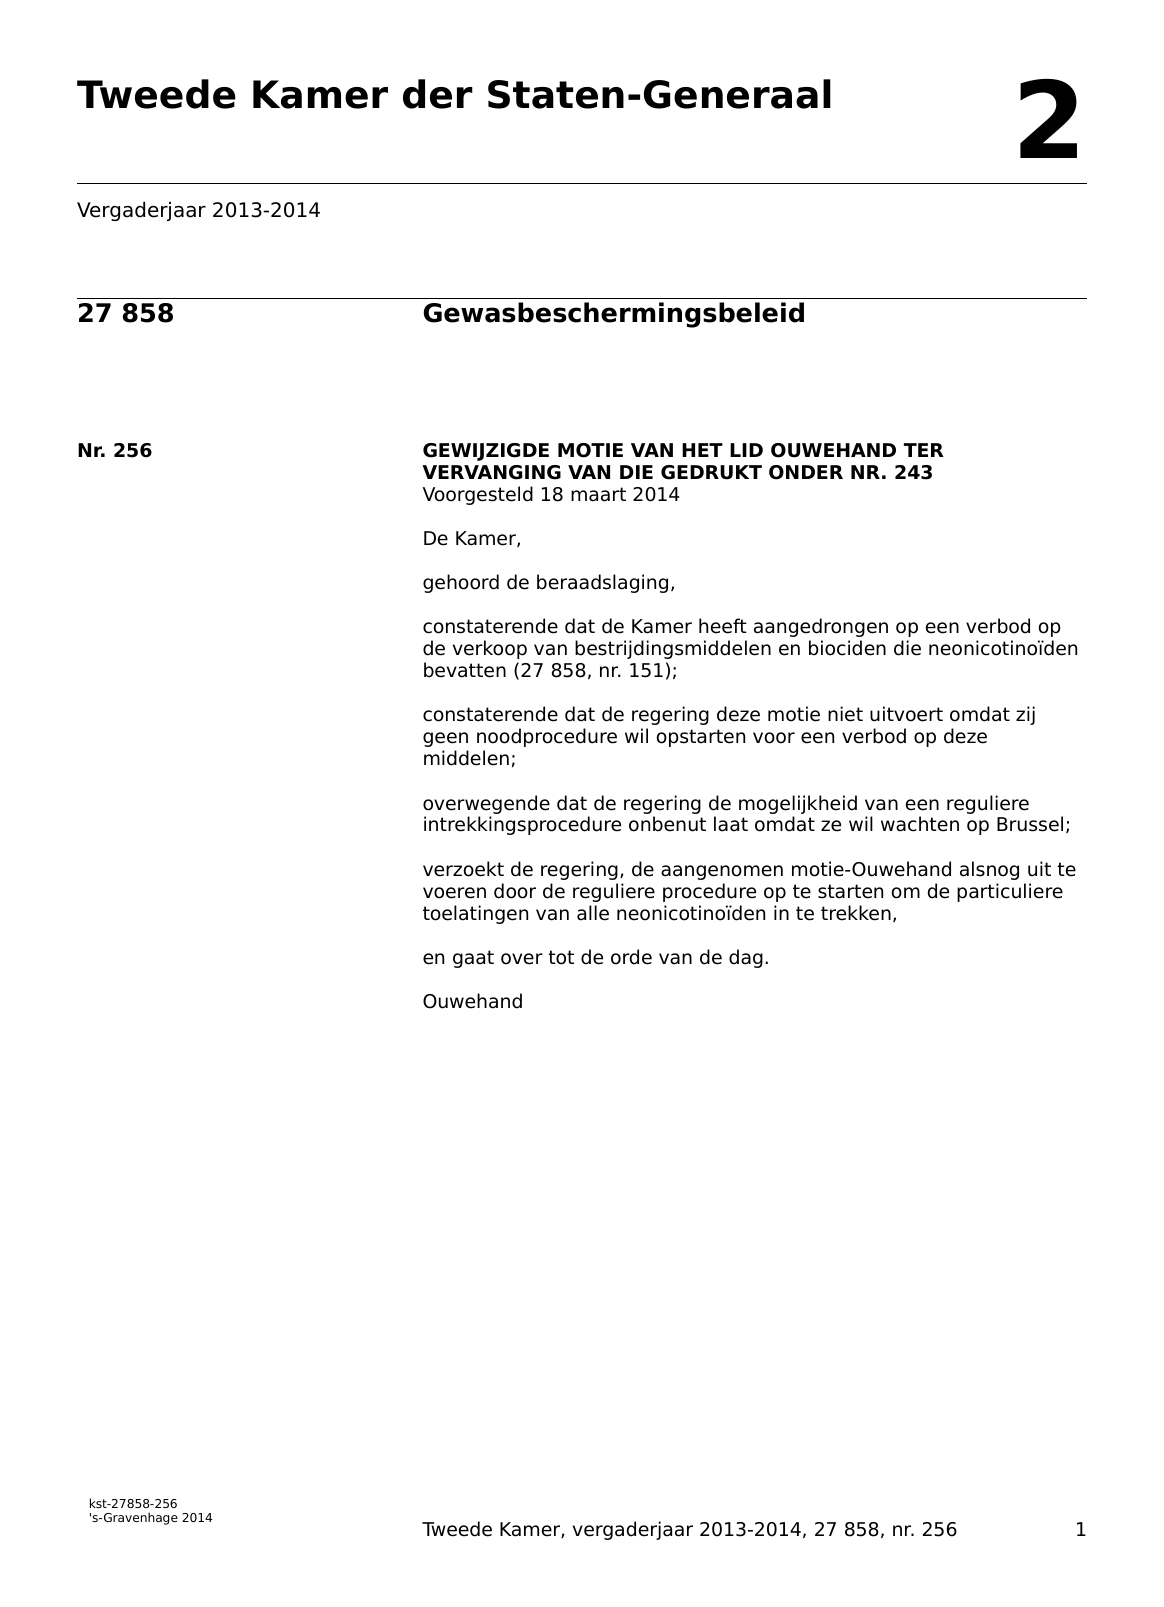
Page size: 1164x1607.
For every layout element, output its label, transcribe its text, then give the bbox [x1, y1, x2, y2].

text verzoekt de regering, de aangenomen motie-Ouwehand alsnog uit te voeren door de reguliere procedure op te starten om de particuliere toelatingen van alle neonicotinoïden in te trekken, [422, 858, 1087, 924]
text overwegende dat de regering de mogelijkheid van een reguliere intrekkingsprocedure onbenut laat omdat ze wil wachten op Brussel; [422, 792, 1087, 836]
text constaterende dat de regering deze motie niet uitvoert omdat zij geen noodprocedure wil opstarten voor een verbod op deze middelen; [422, 704, 1087, 770]
text 's-Gravenhage 2014 [88, 1511, 323, 1525]
text gehoord de beraadslaging, [422, 572, 1087, 594]
subtitle 27 858 Gewasbeschermingsbeleid [77, 299, 1087, 329]
text en gaat over tot de orde van de dag. [422, 947, 1087, 969]
table_cell Vergaderjaar 2013-2014 [77, 184, 1087, 298]
text De Kamer, [422, 528, 1087, 550]
text Ouwehand [422, 991, 1087, 1013]
text constaterende dat de Kamer heeft aangedrongen op een verbod op de verkoop van bestrijdingsmiddelen en biociden die neonicotinoïden bevatten (27 858, nr. 151); [422, 616, 1087, 682]
text kst-27858-256 [88, 1497, 323, 1511]
table_header 2 [886, 59, 1087, 183]
table_header Tweede Kamer der Staten-Generaal [77, 59, 886, 183]
subtitle Nr. 256 GEWIJZIGDE MOTIE VAN HET LID OUWEHAND TER VERVANGING VAN DIE GEDRUKT ONDER NR. 243 [77, 440, 1087, 484]
text Voorgesteld 18 maart 2014 [422, 484, 1087, 506]
